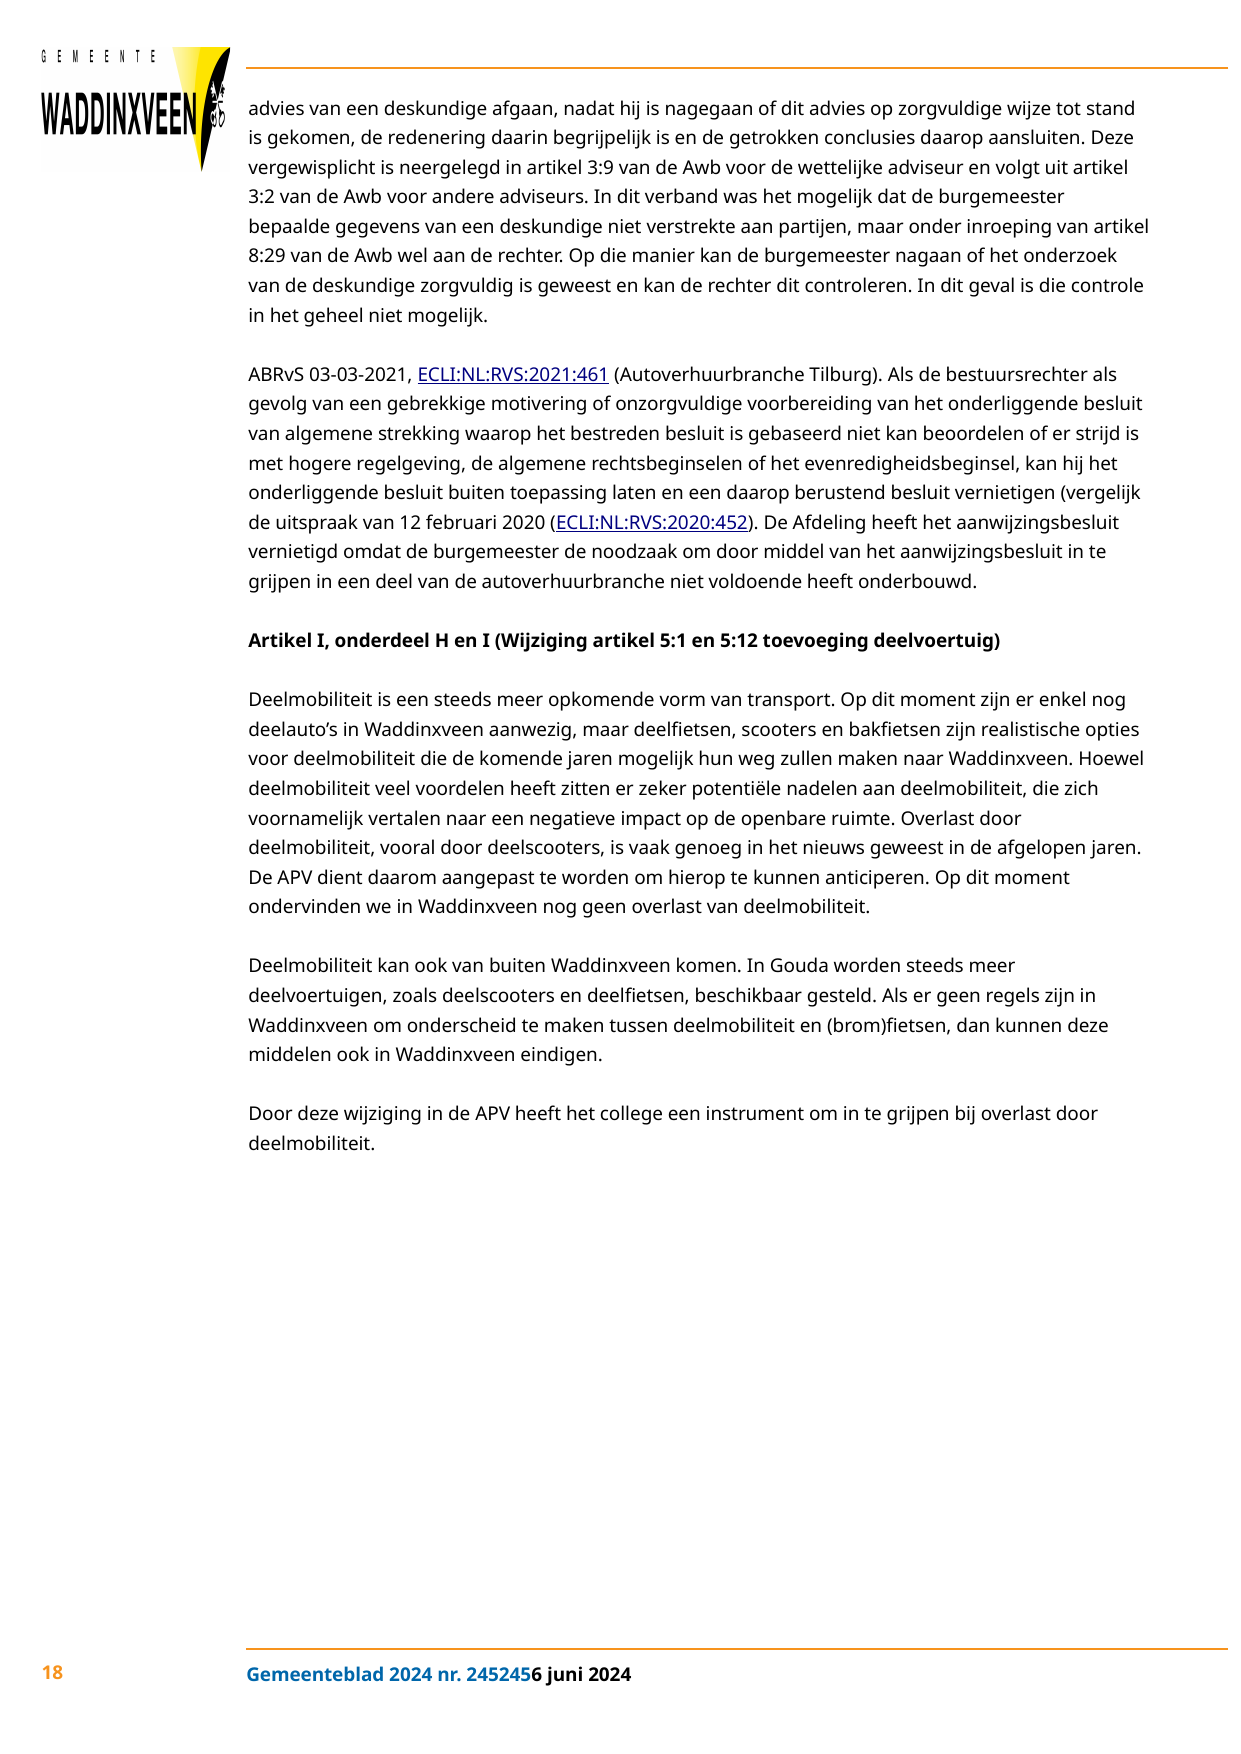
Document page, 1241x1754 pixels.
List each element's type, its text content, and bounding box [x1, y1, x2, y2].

text Artikel I, onderdeel H en I (Wijziging artikel 5:1 en 5:12 toevoeging deelvoertuig) [248, 627, 1152, 653]
text Door deze wijziging in de APV heeft het college een instrument om in te grijpen bij overlast door deelmobiliteit. [248, 1101, 1152, 1156]
text Deelmobiliteit is een steeds meer opkomende vorm van transport. Op dit moment zijn er enkel nog deelauto’s in Waddinxveen aanwezig, maar deelfietsen, scooters en bakfietsen zijn realistische opties voor deelmobiliteit die de komende jaren mogelijk hun weg zullen maken naar Waddinxveen. Hoewel deelmobiliteit veel voordelen heeft zitten er zeker potentiële nadelen aan deelmobiliteit, die zich voornamelijk vertalen naar een negatieve impact op de openbare ruimte. Overlast door deelmobiliteit, vooral door deelscooters, is vaak genoeg in het nieuws geweest in de afgelopen jaren. De APV dient daarom aangepast te worden om hierop te kunnen anticiperen. Op dit moment ondervinden we in Waddinxveen nog geen overlast van deelmobiliteit. [248, 686, 1152, 919]
text Deelmobiliteit kan ook van buiten Waddinxveen komen. In Gouda worden steeds meer deelvoertuigen, zoals deelscooters en deelfietsen, beschikbaar gesteld. Als er geen regels zijn in Waddinxveen om onderscheid te maken tussen deelmobiliteit en (brom)fietsen, dan kunnen deze middelen ook in Waddinxveen eindigen. [248, 953, 1152, 1067]
picture [41, 47, 231, 172]
text advies van een deskundige afgaan, nadat hij is nagegaan of dit advies op zorgvuldige wijze tot stand is gekomen, de redenering daarin begrijpelijk is en de getrokken conclusies daarop aansluiten. Deze vergewisplicht is neergelegd in artikel 3:9 van de Awb voor de wettelijke adviseur en volgt uit artikel 3:2 van de Awb voor andere adviseurs. In dit verband was het mogelijk dat de burgemeester bepaalde gegevens van een deskundige niet verstrekte aan partijen, maar onder inroeping van artikel 8:29 van de Awb wel aan de rechter. Op die manier kan de burgemeester nagaan of het onderzoek van de deskundige zorgvuldig is geweest en kan de rechter dit controleren. In dit geval is die controle in het geheel niet mogelijk. [248, 95, 1152, 328]
text ABRvS 03-03-2021, ECLI:NL:RVS:2021:461 (Autoverhuurbranche Tilburg). Als de bestuursrechter als gevolg van een gebrekkige motivering of onzorgvuldige voorbereiding van het onderliggende besluit van algemene strekking waarop het bestreden besluit is gebaseerd niet kan beoordelen of er strijd is met hogere regelgeving, de algemene rechtsbeginselen of het evenredigheidsbeginsel, kan hij het onderliggende besluit buiten toepassing laten en een daarop berustend besluit vernietigen (vergelijk de uitspraak van 12 februari 2020 (ECLI:NL:RVS:2020:452). De Afdeling heeft het aanwijzingsbesluit vernietigd omdat de burgemeester de noodzaak om door middel van het aanwijzingsbesluit in te grijpen in een deel van de autoverhuurbranche niet voldoende heeft onderbouwd. [248, 361, 1152, 594]
